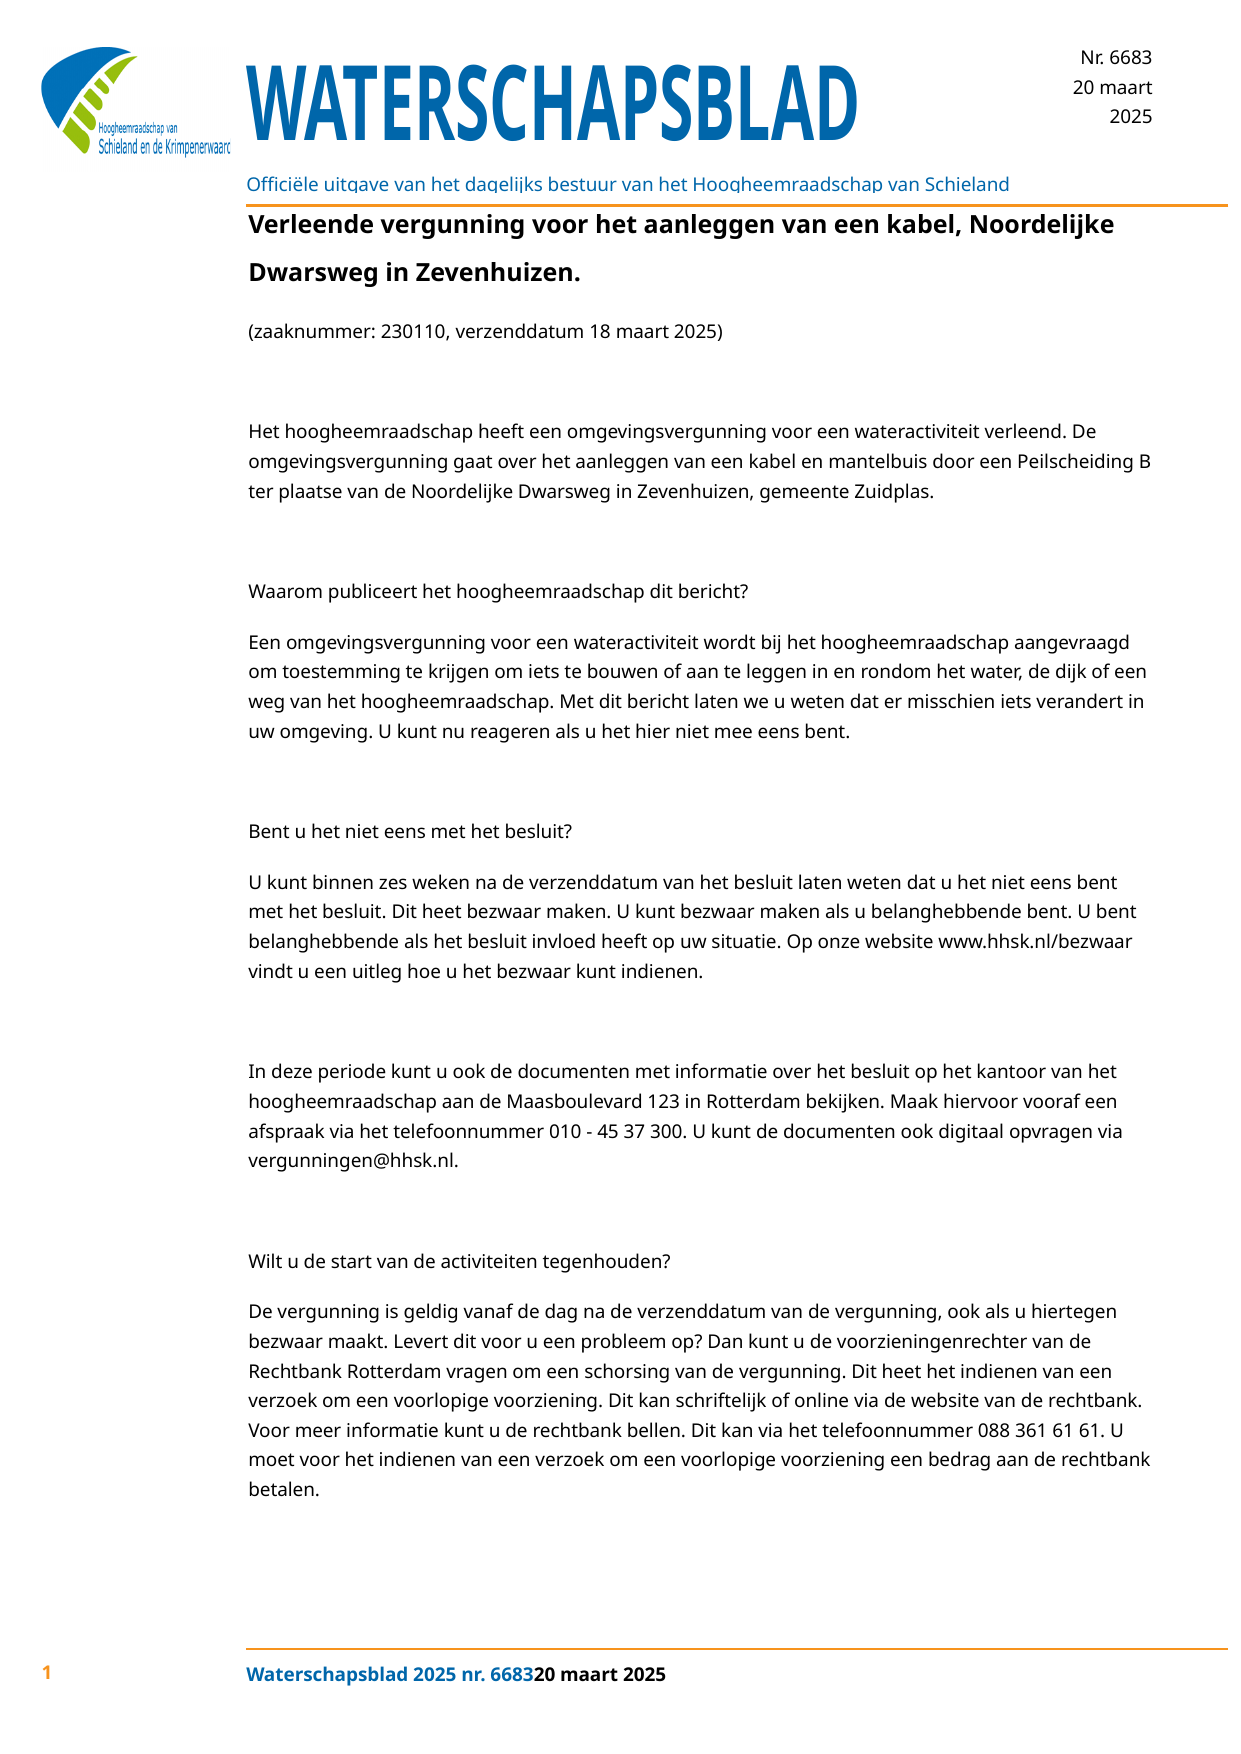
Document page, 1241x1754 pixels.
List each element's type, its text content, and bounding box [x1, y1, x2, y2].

text Het hoogheemraadschap heeft een omgevingsvergunning voor een wateractiviteit verleend. De omgevingsvergunning gaat over het aanleggen van een kabel en mantelbuis door een Peilscheiding B ter plaatse van de Noordelijke Dwarsweg in Zevenhuizen, gemeente Zuidplas. [248, 419, 1152, 504]
text (zaaknummer: 230110, verzenddatum 18 maart 2025) [248, 318, 1152, 344]
text In deze periode kunt u ook de documenten met informatie over het besluit op het kantoor van het hoogheemraadschap aan de Maasboulevard 123 in Rotterdam bekijken. Maak hiervoor vooraf een afspraak via het telefoonnummer 010 - 45 37 300. U kunt de documenten ook digitaal opvragen via vergunningen@hhsk.nl. [248, 1059, 1152, 1173]
text Wilt u de start van de activiteiten tegenhouden? [248, 1248, 1152, 1274]
text Bent u het niet eens met het besluit? [248, 819, 1152, 844]
text Verleende vergunning voor het aanleggen van een kabel, Noordelijke Dwarsweg in Zevenhuizen. [248, 207, 1152, 288]
text De vergunning is geldig vanaf de dag na de verzenddatum van de vergunning, ook als u hiertegen bezwaar maakt. Levert dit voor u een probleem op? Dan kunt u de voorzieningenrechter van de Rechtbank Rotterdam vragen om een schorsing van de vergunning. Dit heet het indienen van een verzoek om een voorlopige voorziening. Dit kan schriftelijk of online via de website van de rechtbank. Voor meer informatie kunt u de rechtbank bellen. Dit kan via het telefoonnummer 088 361 61 61. U moet voor het indienen van een verzoek om een voorlopige voorziening een bedrag aan de rechtbank betalen. [248, 1299, 1152, 1502]
text Waarom publiceert het hoogheemraadschap dit bericht? [248, 579, 1152, 604]
picture [41, 47, 231, 172]
text Een omgevingsvergunning voor een wateractiviteit wordt bij het hoogheemraadschap aangevraagd om toestemming te krijgen om iets te bouwen of aan te leggen in en rondom het water, de dijk of een weg van het hoogheemraadschap. Met dit bericht laten we u weten dat er misschien iets verandert in uw omgeving. U kunt nu reageren als u het hier niet mee eens bent. [248, 629, 1152, 744]
text U kunt binnen zes weken na de verzenddatum van het besluit laten weten dat u het niet eens bent met het besluit. Dit heet bezwaar maken. U kunt bezwaar maken als u belanghebbende bent. U bent belanghebbende als het besluit invloed heeft op uw situatie. Op onze website www.hhsk.nl/bezwaar vindt u een uitleg hoe u het bezwaar kunt indienen. [248, 869, 1152, 984]
